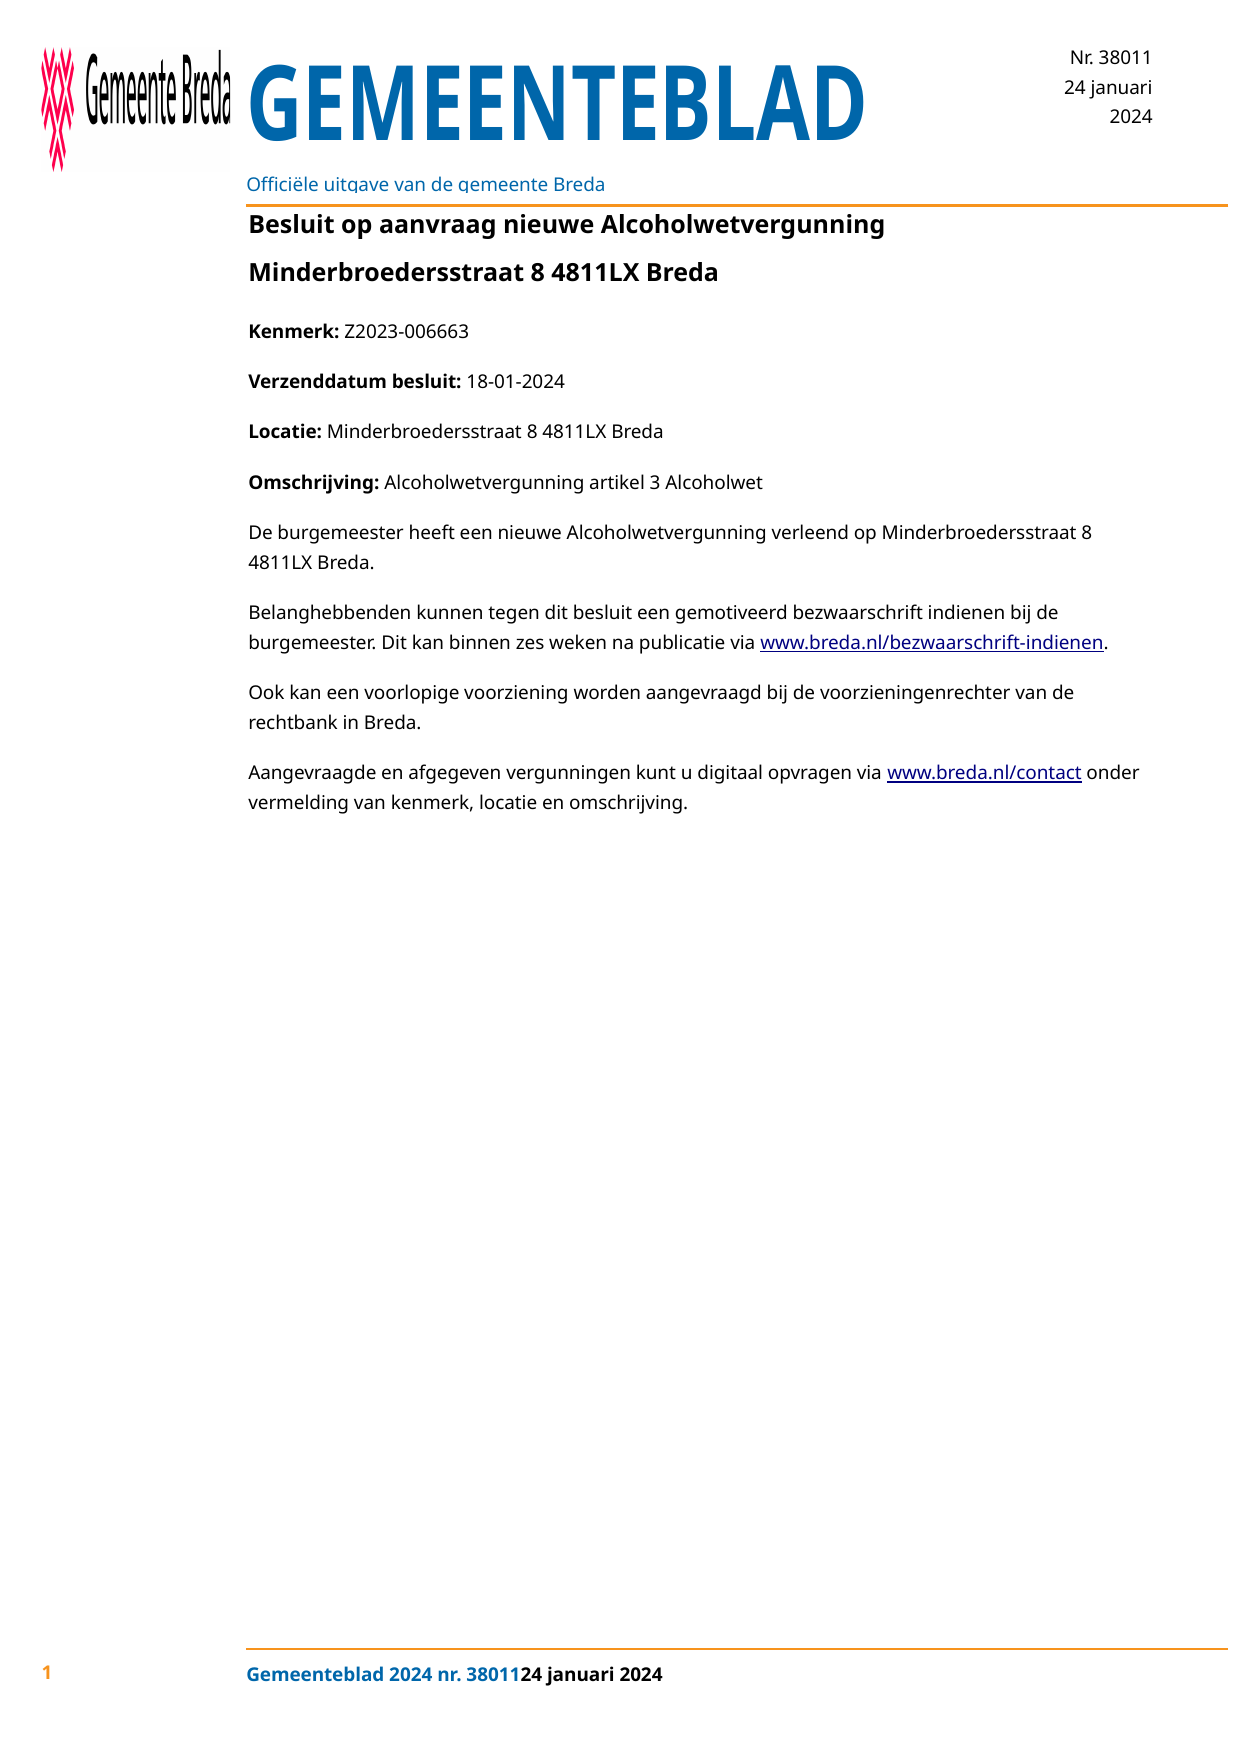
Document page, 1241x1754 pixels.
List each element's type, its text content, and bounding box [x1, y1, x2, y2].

text Besluit op aanvraag nieuwe Alcoholwetvergunning Minderbroedersstraat 8 4811LX Breda [248, 207, 1152, 288]
text Aangevraagde en afgegeven vergunningen kunt u digitaal opvragen via www.breda.nl/contact onder vermelding van kenmerk, locatie en omschrijving. [248, 759, 1152, 815]
text Omschrijving: Alcoholwetvergunning artikel 3 Alcoholwet [248, 469, 1152, 495]
text Verzenddatum besluit: 18-01-2024 [248, 368, 1152, 394]
text Ook kan een voorlopige voorziening worden aangevraagd bij de voorzieningenrechter van de rechtbank in Breda. [248, 679, 1152, 735]
text Belanghebbenden kunnen tegen dit besluit een gemotiveerd bezwaarschrift indienen bij de burgemeester. Dit kan binnen zes weken na publicatie via www.breda.nl/bezwaarschrift-indienen. [248, 599, 1152, 655]
text Kenmerk: Z2023-006663 [248, 318, 1152, 344]
text De burgemeester heeft een nieuwe Alcoholwetvergunning verleend op Minderbroedersstraat 8 4811LX Breda. [248, 519, 1152, 575]
text Locatie: Minderbroedersstraat 8 4811LX Breda [248, 419, 1152, 444]
picture [41, 47, 231, 172]
